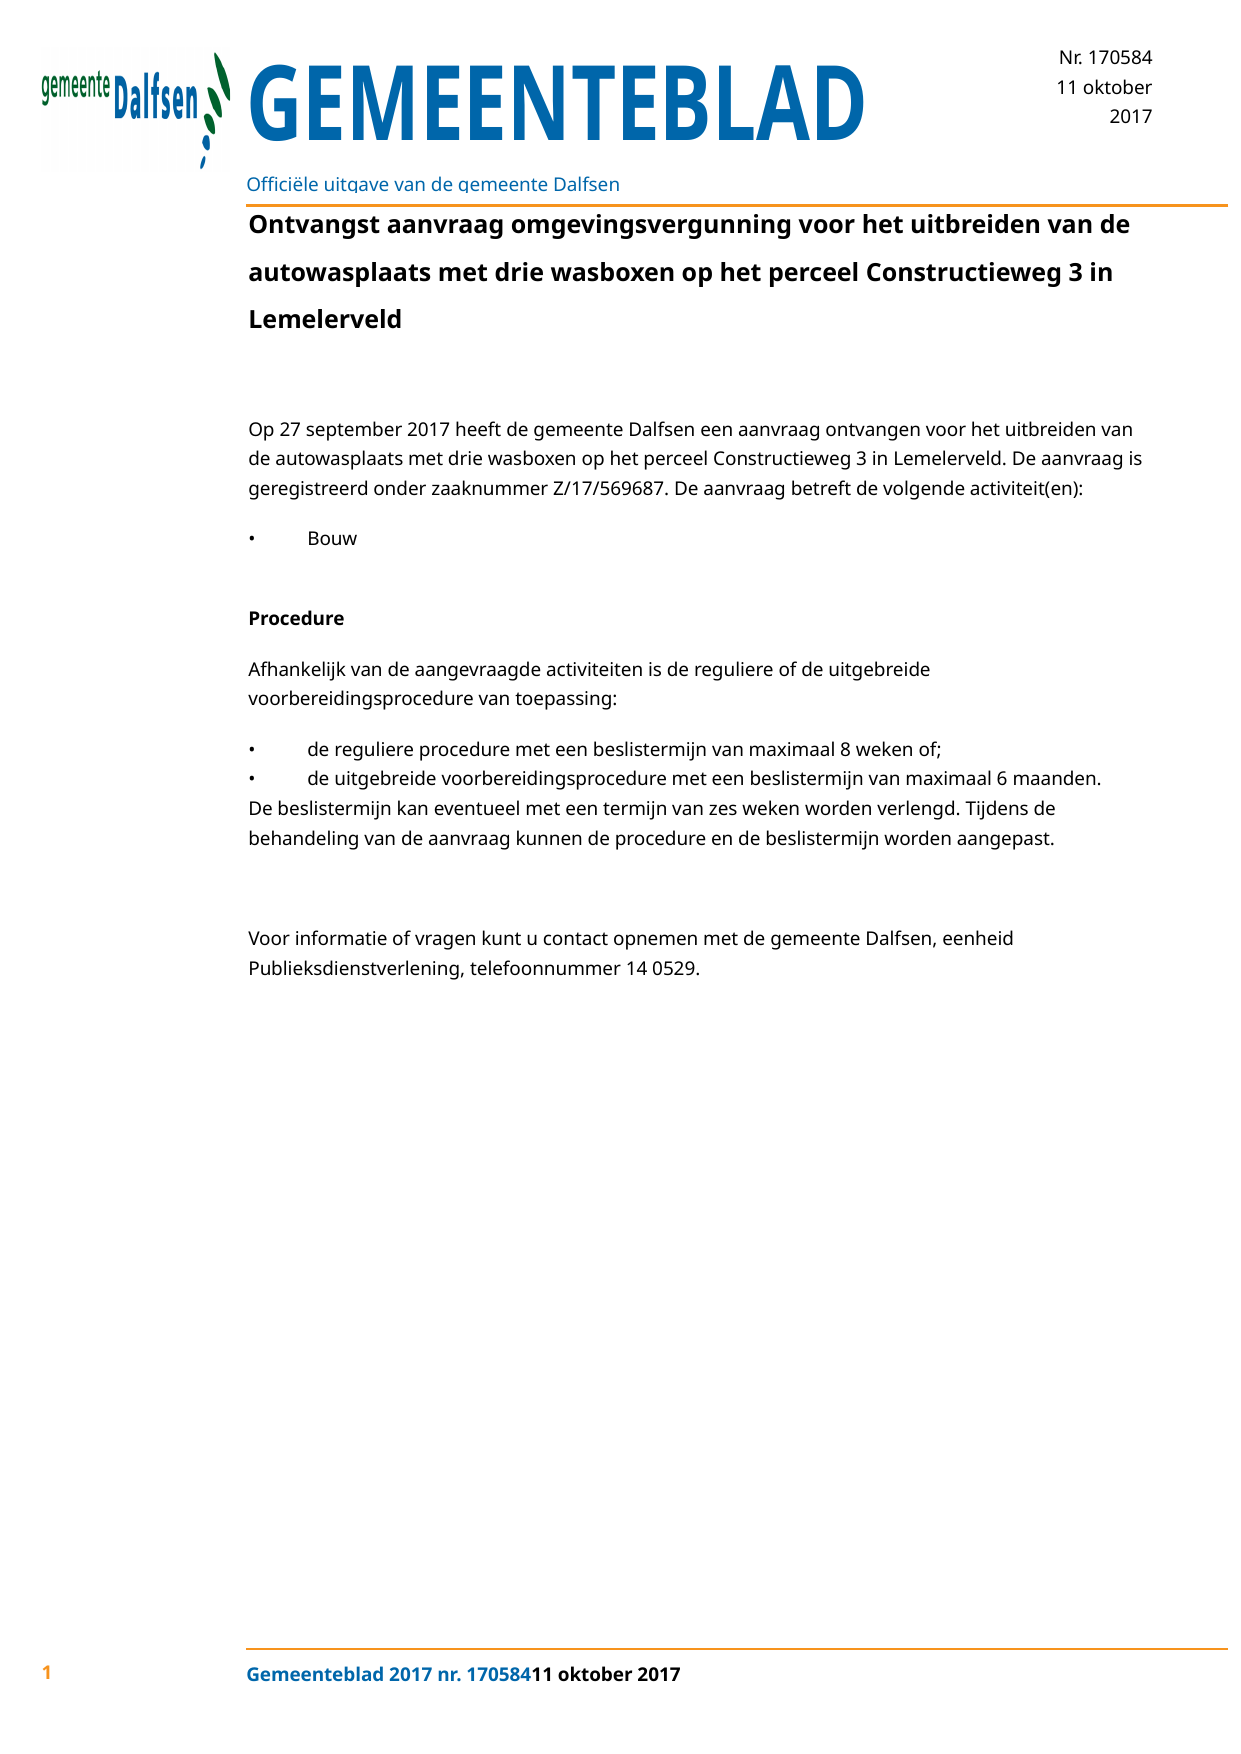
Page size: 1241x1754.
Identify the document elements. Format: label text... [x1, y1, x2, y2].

text Ontvangst aanvraag omgevingsvergunning voor het uitbreiden van de autowasplaats met drie wasboxen op het perceel Constructieweg 3 in Lemelerveld [248, 207, 1152, 336]
picture [41, 47, 231, 172]
list de uitgebreide voorbereidingsprocedure met een beslistermijn van maximaal 6 maanden. [248, 766, 1152, 791]
text Afhankelijk van de aangevraagde activiteiten is de reguliere of de uitgebreide voorbereidingsprocedure van toepassing: [248, 656, 1152, 711]
list Bouw [248, 526, 1152, 551]
list de reguliere procedure met een beslistermijn van maximaal 8 weken of; [248, 736, 1152, 762]
text Procedure [248, 606, 1152, 631]
text Voor informatie of vragen kunt u contact opnemen met de gemeente Dalfsen, eenheid Publieksdienstverlening, telefoonnummer 14 0529. [248, 926, 1152, 981]
text Op 27 september 2017 heeft de gemeente Dalfsen een aanvraag ontvangen voor het uitbreiden van de autowasplaats met drie wasboxen op het perceel Constructieweg 3 in Lemelerveld. De aanvraag is geregistreerd onder zaaknummer Z/17/569687. De aanvraag betreft de volgende activiteit(en): [248, 416, 1152, 501]
text De beslistermijn kan eventueel met een termijn van zes weken worden verlengd. Tijdens de behandeling van de aanvraag kunnen de procedure en de beslistermijn worden aangepast. [248, 795, 1152, 850]
